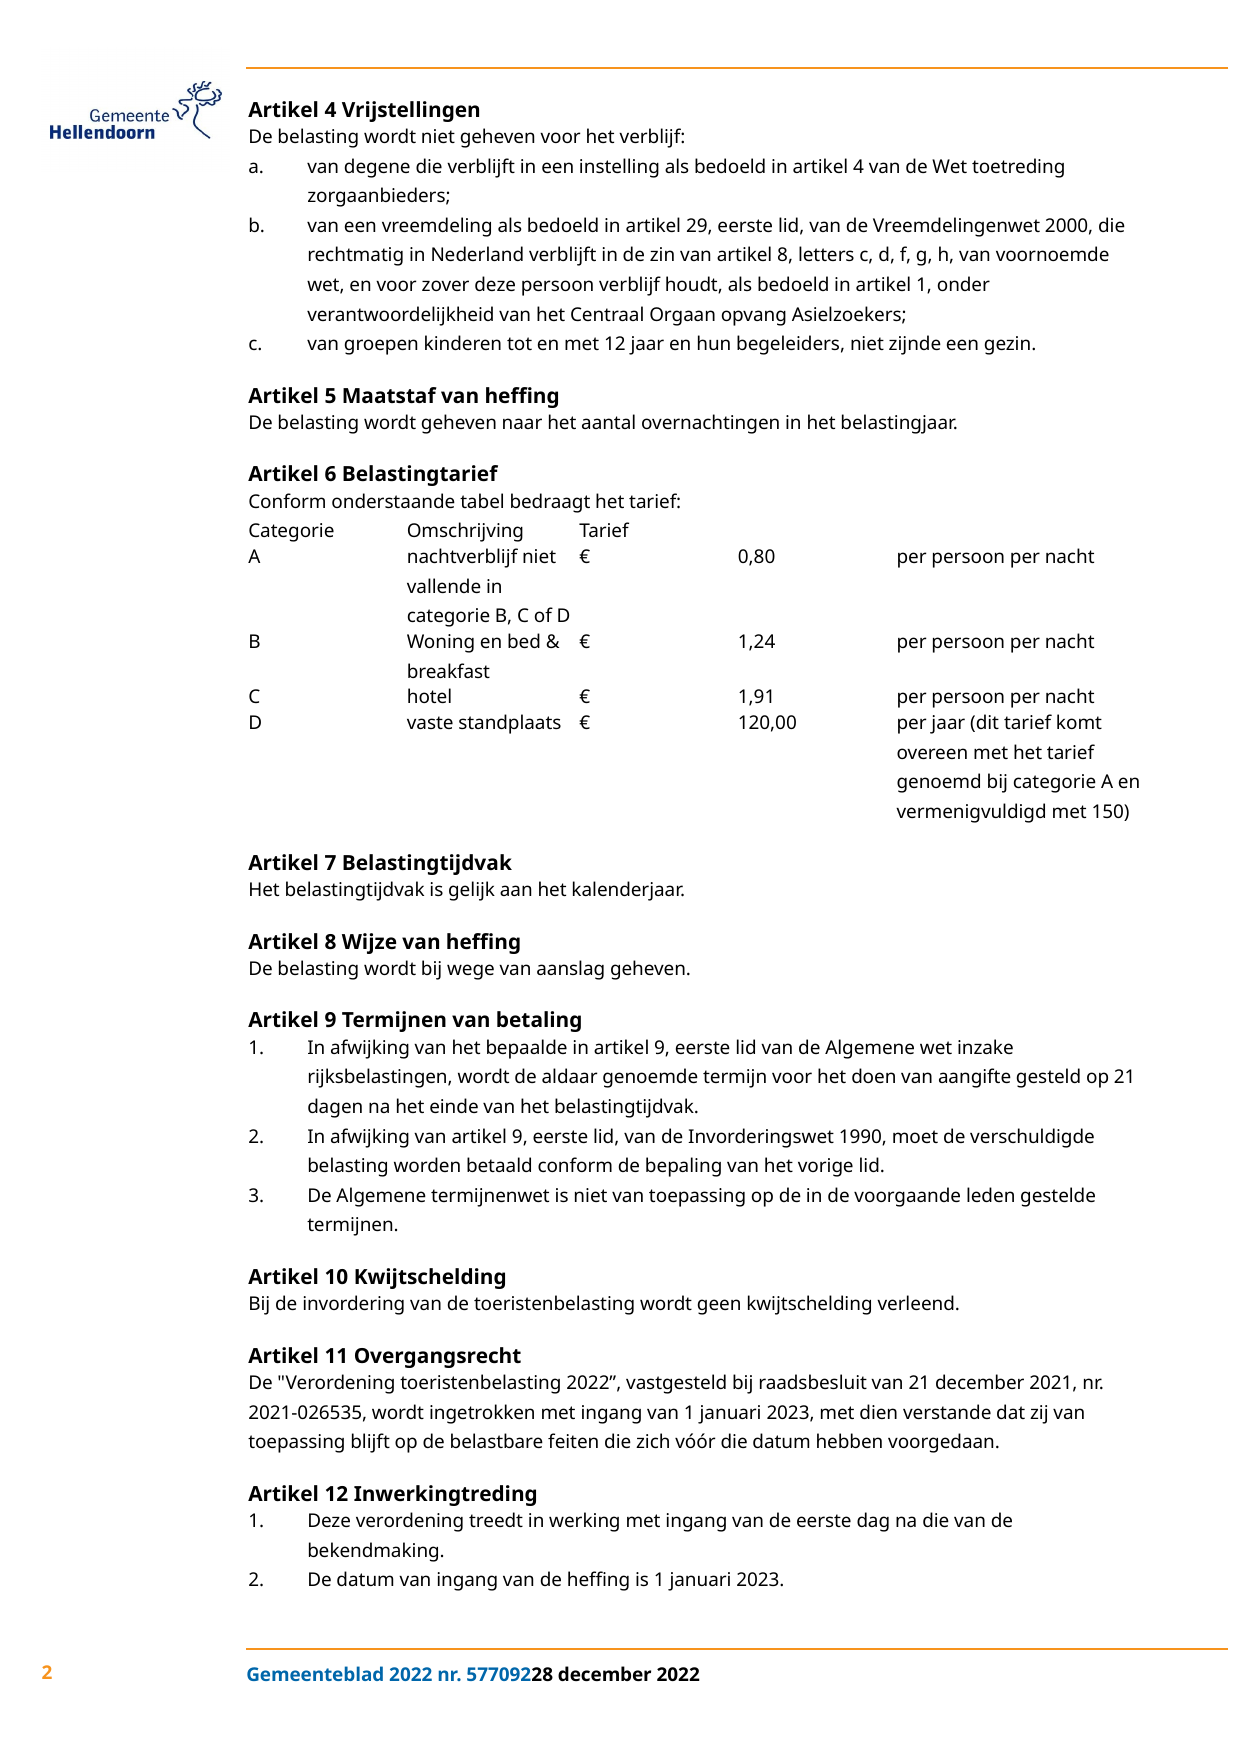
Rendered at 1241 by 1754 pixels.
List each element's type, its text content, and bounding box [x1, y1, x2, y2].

list van groepen kinderen tot en met 12 jaar en hun begeleiders, niet zijnde een gezin. [248, 330, 1152, 356]
text Het belastingtijdvak is gelijk aan het kalenderjaar. [248, 876, 1152, 902]
text De belasting wordt niet geheven voor het verblijf: [248, 123, 1152, 149]
table_header Omschrijving [407, 518, 579, 543]
table_cell per persoon per nacht [896, 544, 1152, 628]
text De "Verordening toeristenbelasting 2022”, vastgesteld bij raadsbesluit van 21 december 2021, nr. 2021-026535, wordt ingetrokken met ingang van 1 januari 2023, met dien verstande dat zij van toepassing blijft op de belastbare feiten die zich vóór die datum hebben voorgedaan. [248, 1369, 1152, 1454]
text Artikel 6 Belastingtarief [248, 459, 1152, 488]
table_cell D [248, 709, 407, 824]
text Artikel 5 Maatstaf van heffing [248, 381, 1152, 409]
table_cell € [579, 709, 738, 824]
list In afwijking van artikel 9, eerste lid, van de Invorderingswet 1990, moet de verschuldigde belasting worden betaald conform de bepaling van het vorige lid. [248, 1123, 1152, 1178]
list De Algemene termijnenwet is niet van toepassing op de in de voorgaande leden gestelde termijnen. [248, 1182, 1152, 1237]
table_cell Woning en bed & breakfast [407, 628, 579, 684]
table_cell 1,91 [738, 684, 896, 709]
table_header Tarief [579, 518, 1152, 543]
text Artikel 7 Belastingtijdvak [248, 848, 1152, 876]
text Artikel 10 Kwijtschelding [248, 1262, 1152, 1290]
table_cell € [579, 544, 738, 628]
table_cell B [248, 628, 407, 684]
list van een vreemdeling als bedoeld in artikel 29, eerste lid, van de Vreemdelingenwet 2000, die rechtmatig in Nederland verblijft in de zin van artikel 8, letters c, d, f, g, h, van voornoemde wet, en voor zover deze persoon verblijf houdt, als bedoeld in artikel 1, onder verantwoordelijkheid van het Centraal Orgaan opvang Asielzoekers; [248, 212, 1152, 326]
text Artikel 9 Termijnen van betaling [248, 1006, 1152, 1034]
table_cell vaste standplaats [407, 709, 579, 824]
table_cell € [579, 684, 738, 709]
text De belasting wordt bij wege van aanslag geheven. [248, 955, 1152, 981]
text Artikel 4 Vrijstellingen [248, 95, 1152, 123]
text Artikel 11 Overgangsrecht [248, 1341, 1152, 1369]
text Bij de invordering van de toeristenbelasting wordt geen kwijtschelding verleend. [248, 1290, 1152, 1316]
list Deze verordening treedt in werking met ingang van de eerste dag na die van de bekendmaking. [248, 1507, 1152, 1563]
table_cell per persoon per nacht [896, 684, 1152, 709]
table_cell A [248, 544, 407, 628]
table_cell per persoon per nacht [896, 628, 1152, 684]
list In afwijking van het bepaalde in artikel 9, eerste lid van de Algemene wet inzake rijksbelastingen, wordt de aldaar genoemde termijn voor het doen van aangifte gesteld op 21 dagen na het einde van het belastingtijdvak. [248, 1034, 1152, 1119]
table_cell 1,24 [738, 628, 896, 684]
text Conform onderstaande tabel bedraagt het tarief: [248, 488, 1152, 514]
table_cell hotel [407, 684, 579, 709]
list De datum van ingang van de heffing is 1 januari 2023. [248, 1566, 1152, 1592]
text De belasting wordt geheven naar het aantal overnachtingen in het belastingjaar. [248, 409, 1152, 435]
picture [41, 47, 231, 172]
text Artikel 12 Inwerkingtreding [248, 1479, 1152, 1507]
table_cell 0,80 [738, 544, 896, 628]
table_cell nachtverblijf niet vallende in categorie B, C of D [407, 544, 579, 628]
table_cell C [248, 684, 407, 709]
table_cell per jaar (dit tarief komt overeen met het tarief genoemd bij categorie A en vermenigvuldigd met 150) [896, 709, 1152, 824]
table_header Categorie [248, 518, 407, 543]
text Artikel 8 Wijze van heffing [248, 927, 1152, 955]
table_cell 120,00 [738, 709, 896, 824]
table_cell € [579, 628, 738, 684]
list van degene die verblijft in een instelling als bedoeld in artikel 4 van de Wet toetreding zorgaanbieders; [248, 153, 1152, 208]
